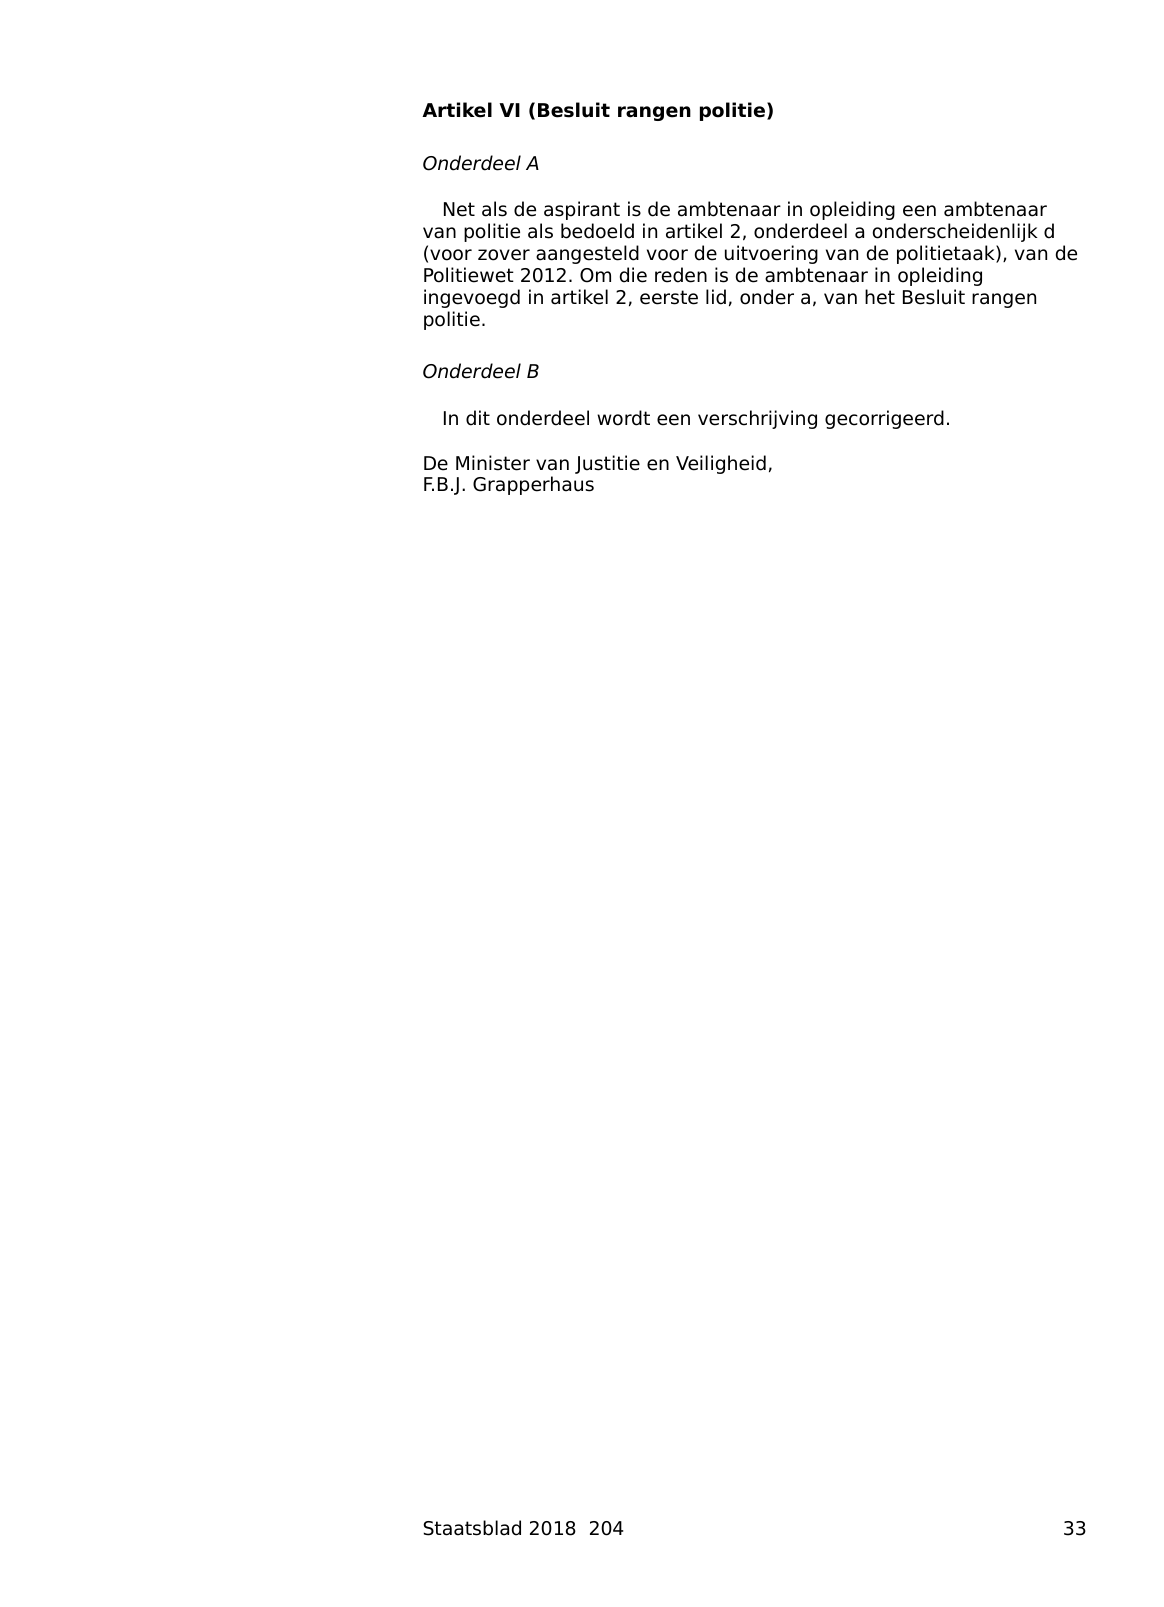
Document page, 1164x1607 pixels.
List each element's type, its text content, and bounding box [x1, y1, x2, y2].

subtitle Onderdeel B [422, 361, 1087, 383]
subtitle Artikel VI (Besluit rangen politie) [422, 100, 1087, 122]
text In dit onderdeel wordt een verschrijving gecorrigeerd. [422, 408, 1087, 430]
text De Minister van Justitie en Veiligheid, F.B.J. Grapperhaus [422, 452, 1087, 496]
text Net als de aspirant is de ambtenaar in opleiding een ambtenaar van politie als bedoeld in artikel 2, onderdeel a onderscheidenlijk d (voor zover aangesteld voor de uitvoering van de politietaak), van de Politiewet 2012. Om die reden is de ambtenaar in opleiding ingevoegd in artikel 2, eerste lid, onder a, van het Besluit rangen politie. [422, 199, 1087, 331]
subtitle Onderdeel A [422, 152, 1087, 174]
